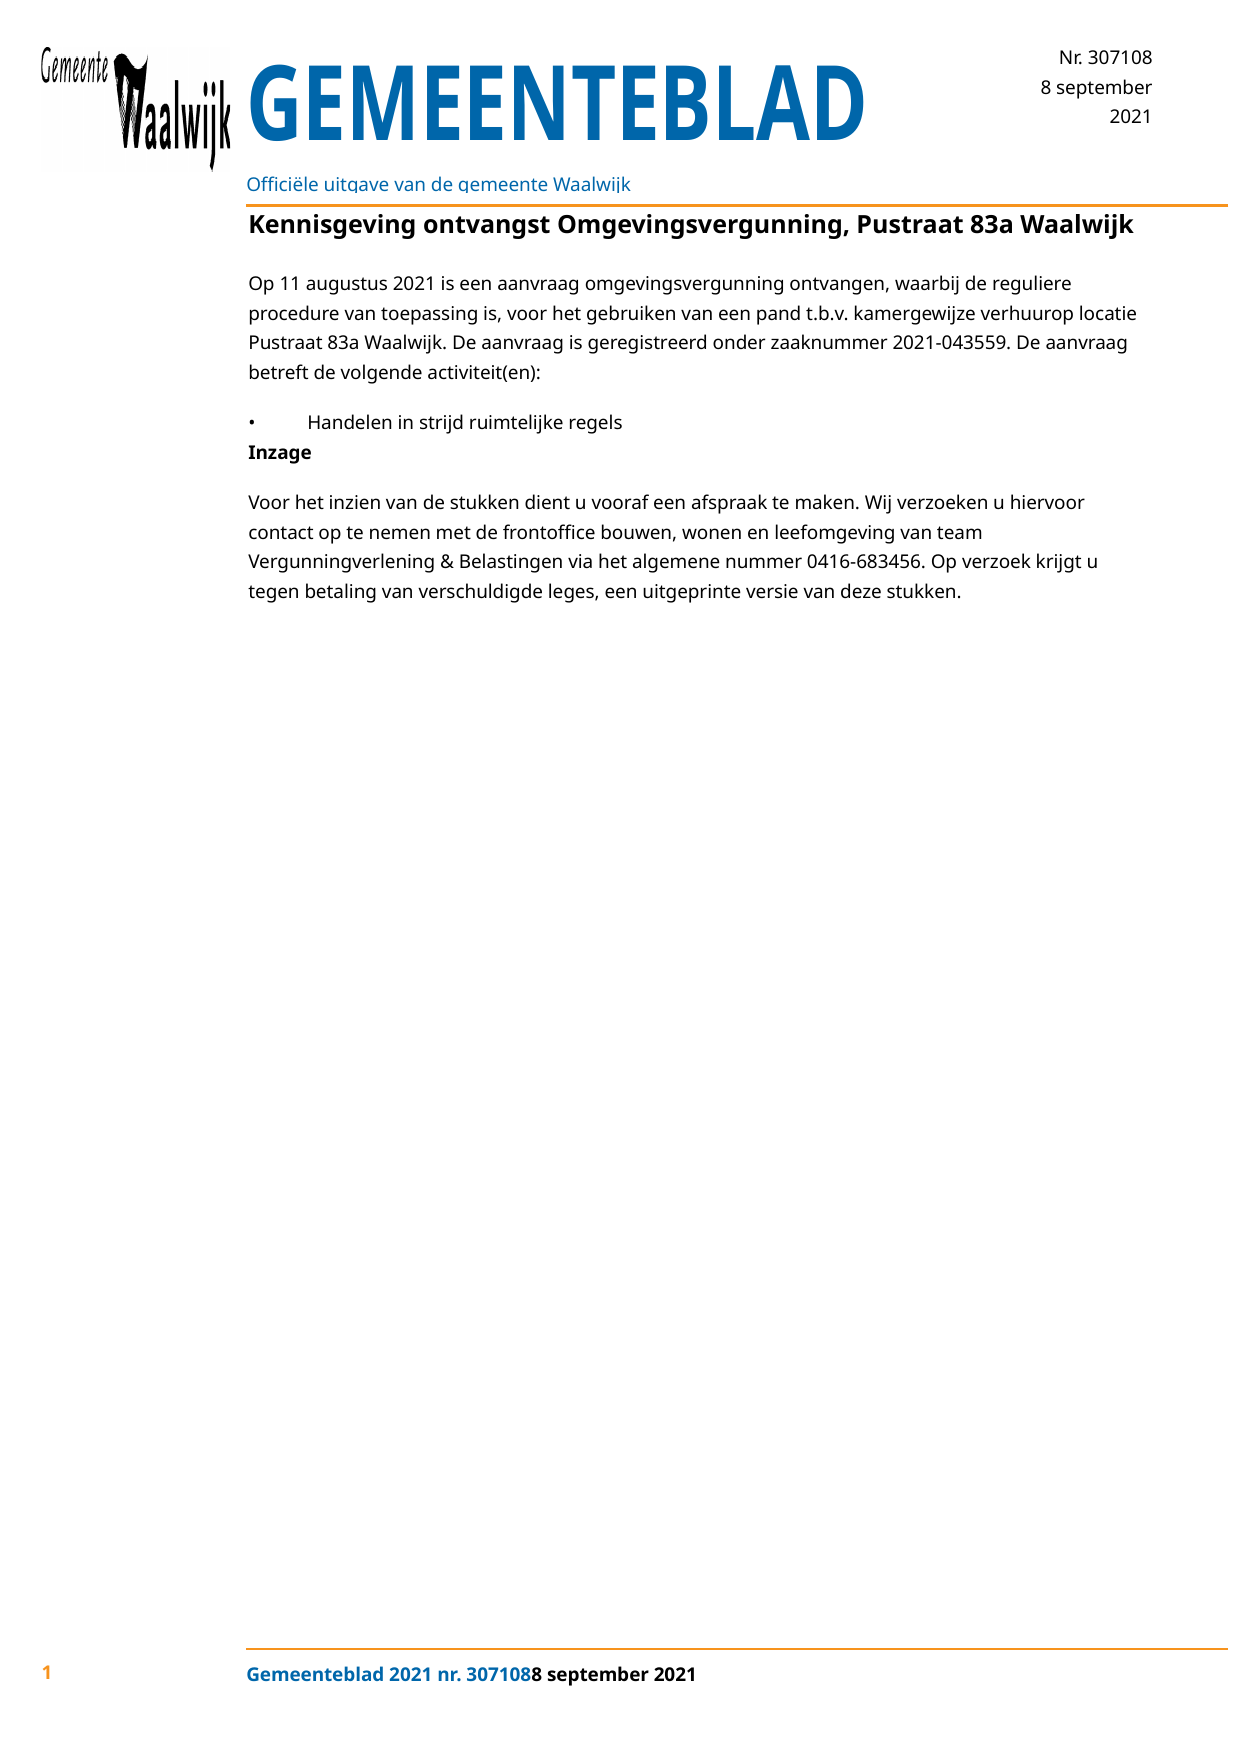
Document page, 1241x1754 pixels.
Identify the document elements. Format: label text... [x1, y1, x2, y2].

text Op 11 augustus 2021 is een aanvraag omgevingsvergunning ontvangen, waarbij de reguliere procedure van toepassing is, voor het gebruiken van een pand t.b.v. kamergewijze verhuurop locatie Pustraat 83a Waalwijk. De aanvraag is geregistreerd onder zaaknummer 2021-043559. De aanvraag betreft de volgende activiteit(en): [248, 270, 1152, 385]
text Kennisgeving ontvangst Omgevingsvergunning, Pustraat 83a Waalwijk [248, 207, 1152, 241]
text Inzage [248, 439, 1152, 465]
text Voor het inzien van de stukken dient u vooraf een afspraak te maken. Wij verzoeken u hiervoor contact op te nemen met de frontoffice bouwen, wonen en leefomgeving van team Vergunningverlening & Belastingen via het algemene nummer 0416-683456. Op verzoek krijgt u tegen betaling van verschuldigde leges, een uitgeprinte versie van deze stukken. [248, 489, 1152, 604]
list Handelen in strijd ruimtelijke regels [248, 409, 1152, 435]
picture [41, 47, 231, 172]
